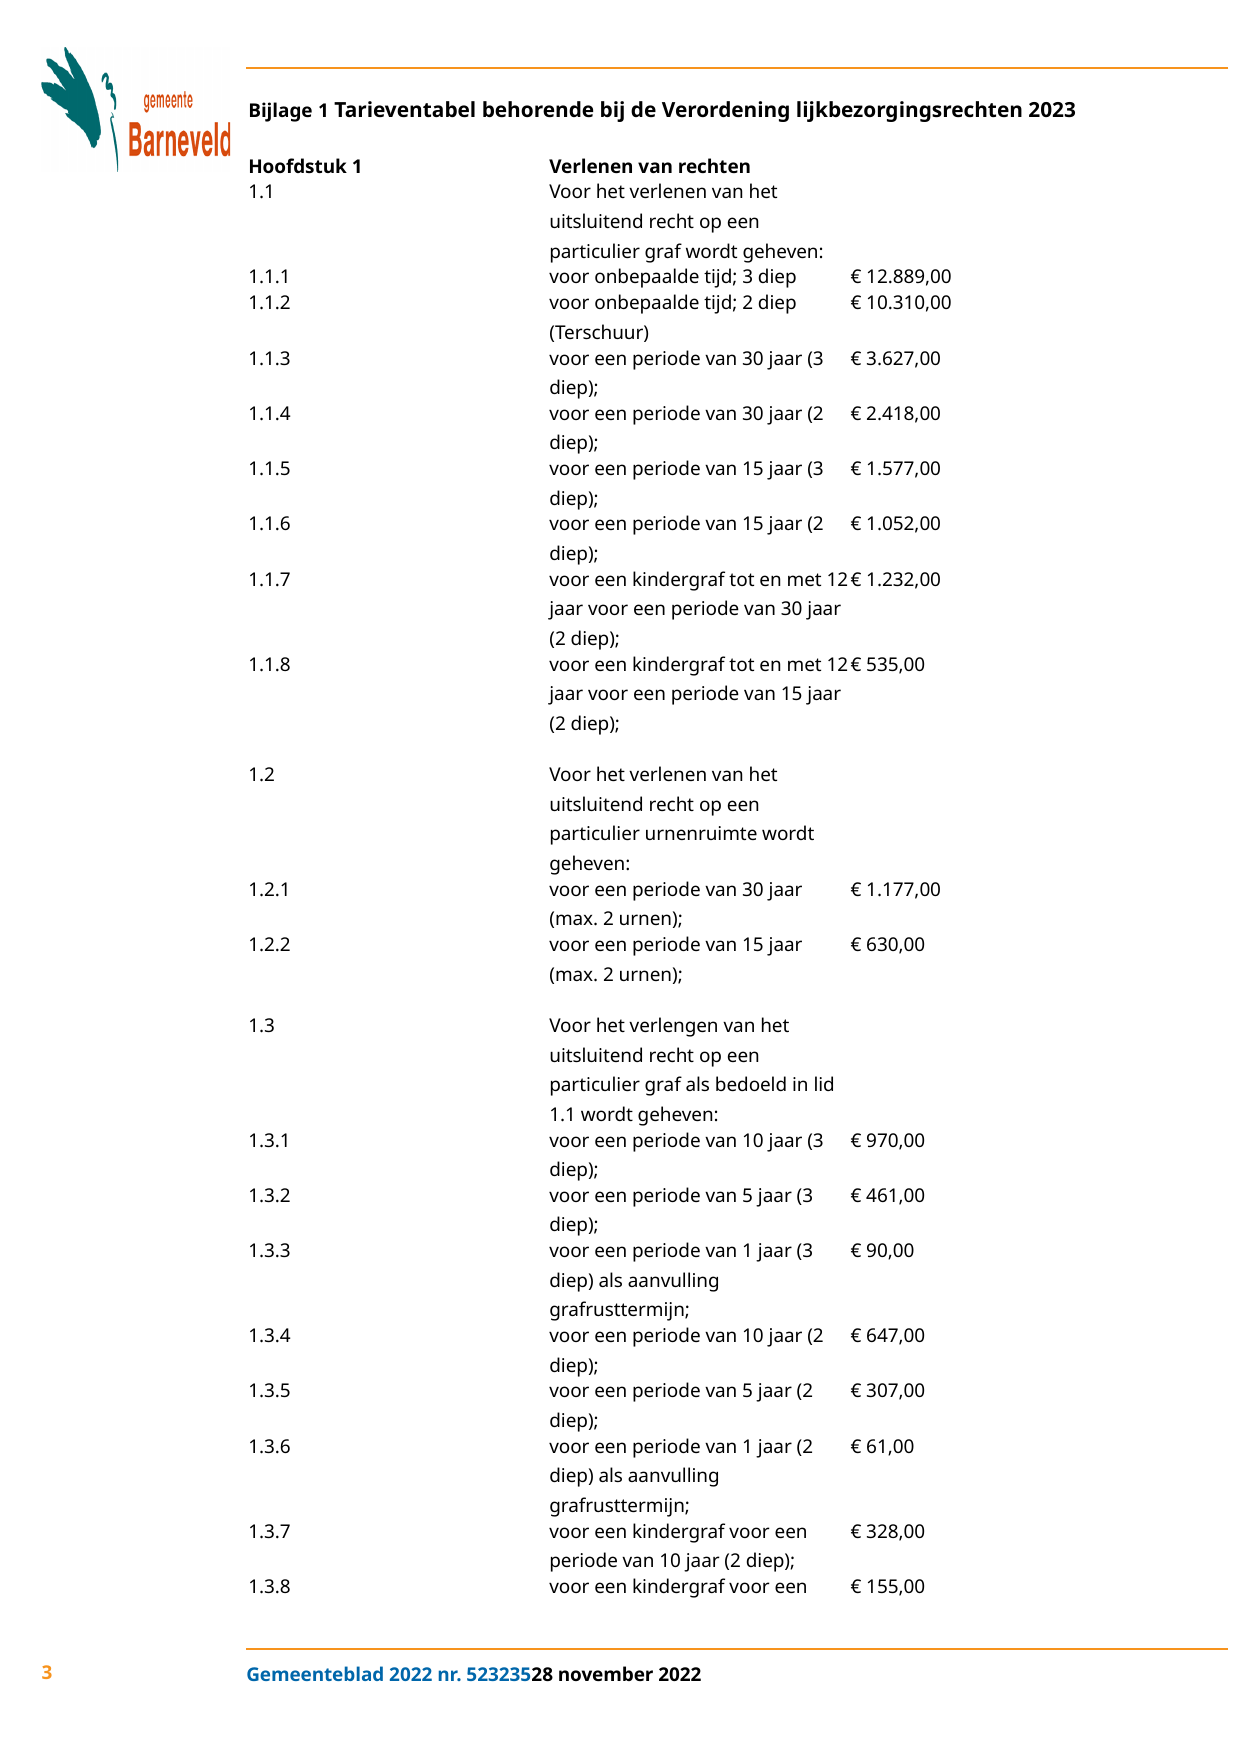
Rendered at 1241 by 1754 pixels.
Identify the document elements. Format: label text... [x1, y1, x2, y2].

table_cell € 1.577,00 [850, 455, 1152, 511]
table_cell € 970,00 [850, 1127, 1152, 1182]
table_cell 1.2.1 [248, 876, 549, 931]
table_cell voor een periode van 15 jaar (max. 2 urnen); [549, 931, 850, 987]
table_cell 1.3.5 [248, 1378, 549, 1433]
table_cell voor een kindergraf tot en met 12 jaar voor een periode van 30 jaar (2 diep); [549, 566, 850, 651]
table_cell 1.2.2 [248, 931, 549, 987]
table_cell € 2.418,00 [850, 400, 1152, 455]
table_cell 1.1.7 [248, 566, 549, 651]
table_cell € 307,00 [850, 1378, 1152, 1433]
table_cell € 10.310,00 [850, 289, 1152, 345]
table_cell 1.3.4 [248, 1322, 549, 1378]
table_cell Voor het verlenen van het uitsluitend recht op een particulier graf wordt geheven: [549, 179, 850, 264]
table_header Verlenen van rechten [549, 153, 850, 179]
picture [41, 47, 231, 172]
table_cell € 3.627,00 [850, 345, 1152, 400]
table_cell [850, 761, 1152, 876]
table_cell 1.3.6 [248, 1433, 549, 1518]
table_cell Voor het verlenen van het uitsluitend recht op een particulier urnenruimte wordt geheven: [549, 761, 850, 876]
table_cell [248, 987, 549, 1012]
table_cell [850, 987, 1152, 1012]
table_cell 1.2 [248, 761, 549, 876]
table_cell 1.1.8 [248, 651, 549, 736]
table_cell [549, 736, 850, 761]
table_cell € 61,00 [850, 1433, 1152, 1518]
table_cell [850, 736, 1152, 761]
table_cell € 1.052,00 [850, 511, 1152, 566]
table_cell [549, 987, 850, 1012]
table_cell 1.1.4 [248, 400, 549, 455]
table_cell 1.1.3 [248, 345, 549, 400]
table_cell voor een periode van 1 jaar (3 diep) als aanvulling grafrusttermijn; [549, 1238, 850, 1322]
table_cell [850, 1012, 1152, 1127]
table_cell € 328,00 [850, 1518, 1152, 1573]
table_cell 1.3.8 [248, 1573, 549, 1599]
table_cell voor een kindergraf voor een [549, 1573, 850, 1599]
table_cell voor een kindergraf tot en met 12 jaar voor een periode van 15 jaar (2 diep); [549, 651, 850, 736]
table_cell Voor het verlengen van het uitsluitend recht op een particulier graf als bedoeld in lid 1.1 wordt geheven: [549, 1012, 850, 1127]
table_cell voor een periode van 15 jaar (2 diep); [549, 511, 850, 566]
table_cell € 155,00 [850, 1573, 1152, 1599]
table_cell € 1.177,00 [850, 876, 1152, 931]
table_cell € 647,00 [850, 1322, 1152, 1378]
table_cell 1.1.5 [248, 455, 549, 511]
table_cell voor een periode van 1 jaar (2 diep) als aanvulling grafrusttermijn; [549, 1433, 850, 1518]
table_cell € 461,00 [850, 1182, 1152, 1237]
table_cell 1.1.1 [248, 264, 549, 289]
table_cell 1.3.2 [248, 1182, 549, 1237]
table_cell voor een kindergraf voor een periode van 10 jaar (2 diep); [549, 1518, 850, 1573]
table_cell voor een periode van 30 jaar (max. 2 urnen); [549, 876, 850, 931]
table_cell voor een periode van 30 jaar (2 diep); [549, 400, 850, 455]
table_cell 1.3.1 [248, 1127, 549, 1182]
table_cell 1.1 [248, 179, 549, 264]
table_cell voor onbepaalde tijd; 2 diep (Terschuur) [549, 289, 850, 345]
table_cell € 630,00 [850, 931, 1152, 987]
table_cell 1.1.6 [248, 511, 549, 566]
table_cell 1.3.3 [248, 1238, 549, 1322]
table_header Hoofdstuk 1 [248, 153, 549, 179]
table_cell € 535,00 [850, 651, 1152, 736]
table_cell € 1.232,00 [850, 566, 1152, 651]
table_cell voor een periode van 30 jaar (3 diep); [549, 345, 850, 400]
table_cell [248, 736, 549, 761]
table_cell voor een periode van 10 jaar (3 diep); [549, 1127, 850, 1182]
table_header [850, 153, 1152, 179]
table_cell voor een periode van 5 jaar (2 diep); [549, 1378, 850, 1433]
table_cell 1.1.2 [248, 289, 549, 345]
table_cell voor een periode van 10 jaar (2 diep); [549, 1322, 850, 1378]
table_cell voor een periode van 5 jaar (3 diep); [549, 1182, 850, 1237]
table_cell 1.3.7 [248, 1518, 549, 1573]
table_cell voor onbepaalde tijd; 3 diep [549, 264, 850, 289]
table_cell voor een periode van 15 jaar (3 diep); [549, 455, 850, 511]
table_cell [850, 179, 1152, 264]
text Bijlage 1 Tarieventabel behorende bij de Verordening lijkbezorgingsrechten 2023 [248, 95, 1152, 123]
table_cell € 90,00 [850, 1238, 1152, 1322]
table_cell € 12.889,00 [850, 264, 1152, 289]
table_cell 1.3 [248, 1012, 549, 1127]
